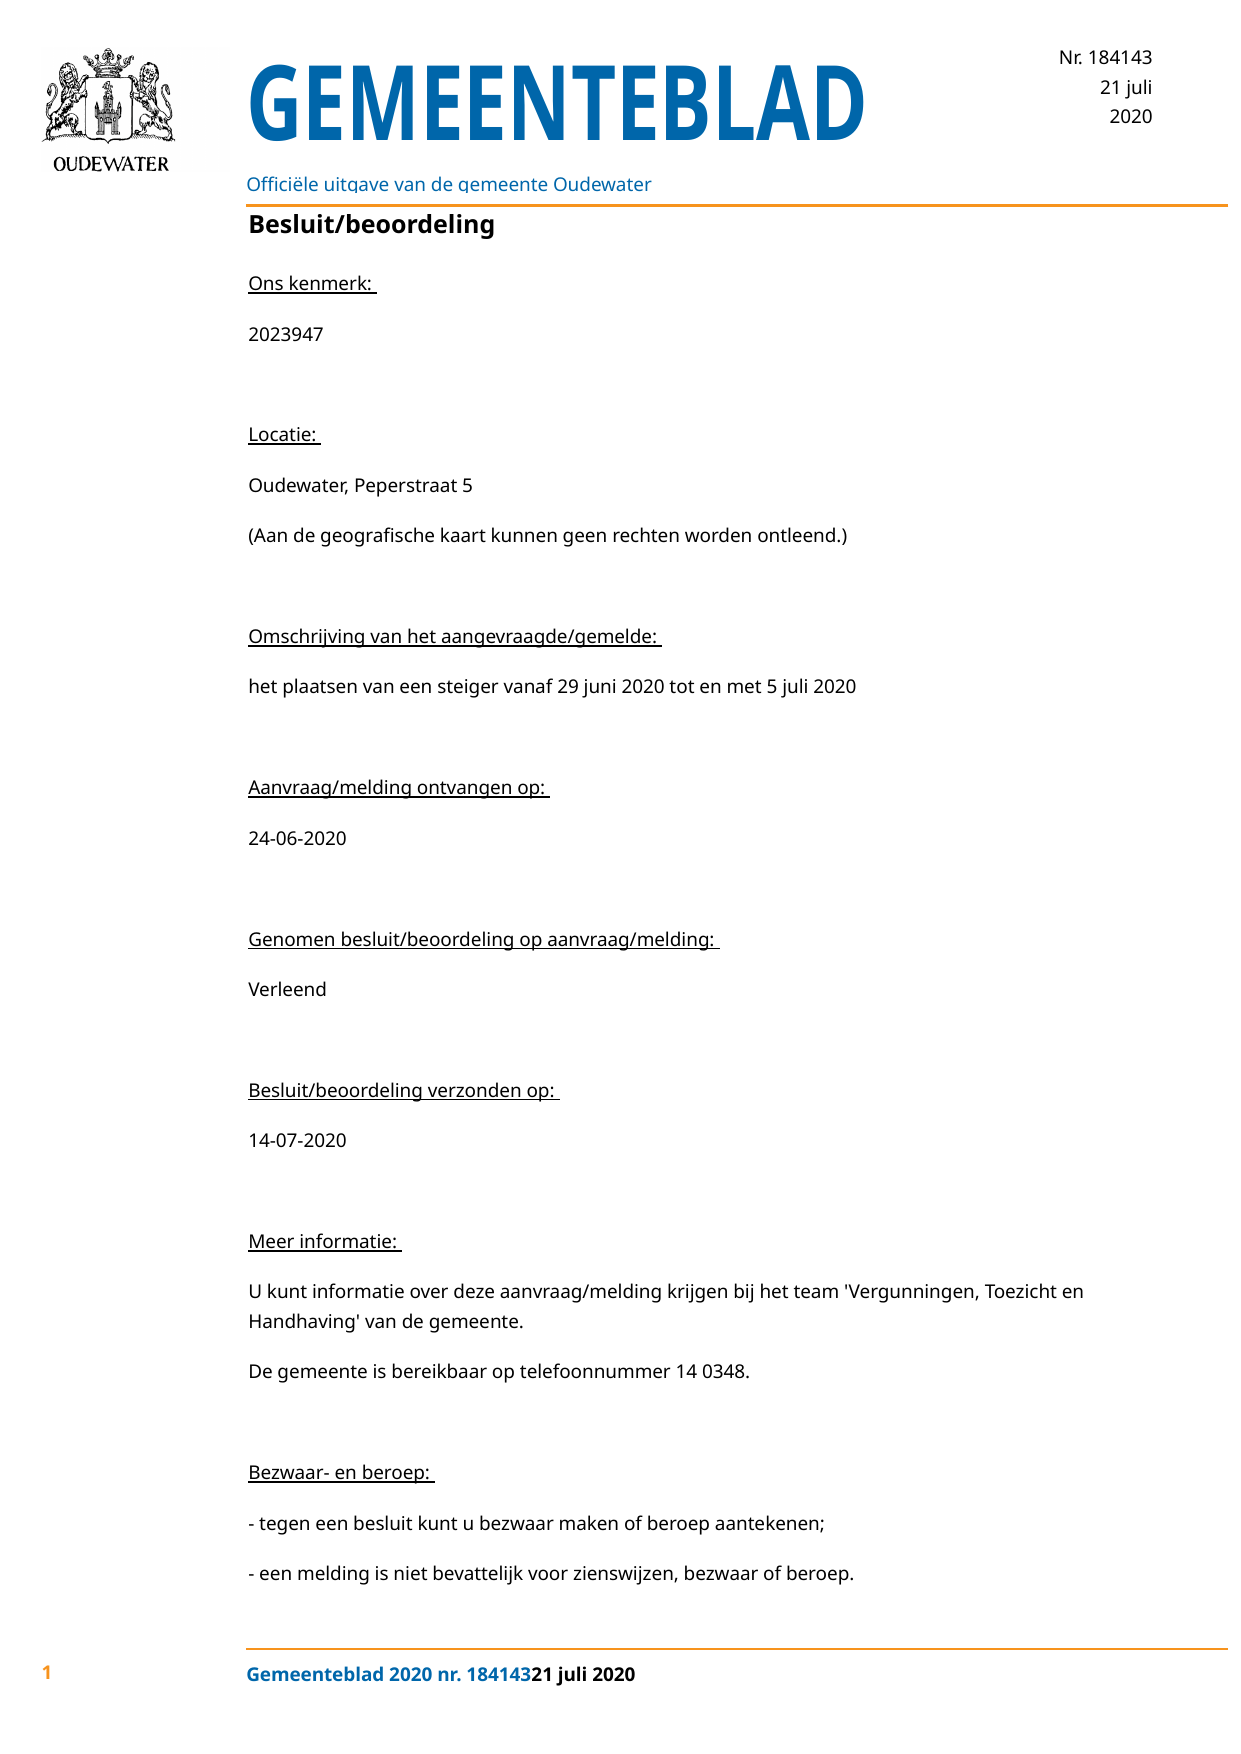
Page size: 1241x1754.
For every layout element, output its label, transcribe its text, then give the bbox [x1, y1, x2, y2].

text (Aan de geografische kaart kunnen geen rechten worden ontleend.) [248, 522, 1152, 548]
text - tegen een besluit kunt u bezwaar maken of beroep aantekenen; [248, 1510, 1152, 1536]
text Besluit/beoordeling [248, 207, 1152, 241]
text Locatie: [248, 422, 1152, 447]
text Aanvraag/melding ontvangen op: [248, 774, 1152, 800]
picture [41, 47, 231, 172]
text Besluit/beoordeling verzonden op: [248, 1077, 1152, 1103]
text het plaatsen van een steiger vanaf 29 juni 2020 tot en met 5 juli 2020 [248, 674, 1152, 699]
text Ons kenmerk: [248, 270, 1152, 296]
text Omschrijving van het aangevraagde/gemelde: [248, 623, 1152, 649]
text Meer informatie: [248, 1228, 1152, 1254]
text 2023947 [248, 321, 1152, 346]
text Bezwaar- en beroep: [248, 1459, 1152, 1485]
text Genomen besluit/beoordeling op aanvraag/melding: [248, 926, 1152, 951]
text - een melding is niet bevattelijk voor zienswijzen, bezwaar of beroep. [248, 1560, 1152, 1586]
text 24-06-2020 [248, 825, 1152, 851]
text 14-07-2020 [248, 1127, 1152, 1153]
text Verleend [248, 976, 1152, 1002]
text De gemeente is bereikbaar op telefoonnummer 14 0348. [248, 1359, 1152, 1384]
text U kunt informatie over deze aanvraag/melding krijgen bij het team 'Vergunningen, Toezicht en Handhaving' van de gemeente. [248, 1279, 1152, 1334]
text Oudewater, Peperstraat 5 [248, 472, 1152, 498]
